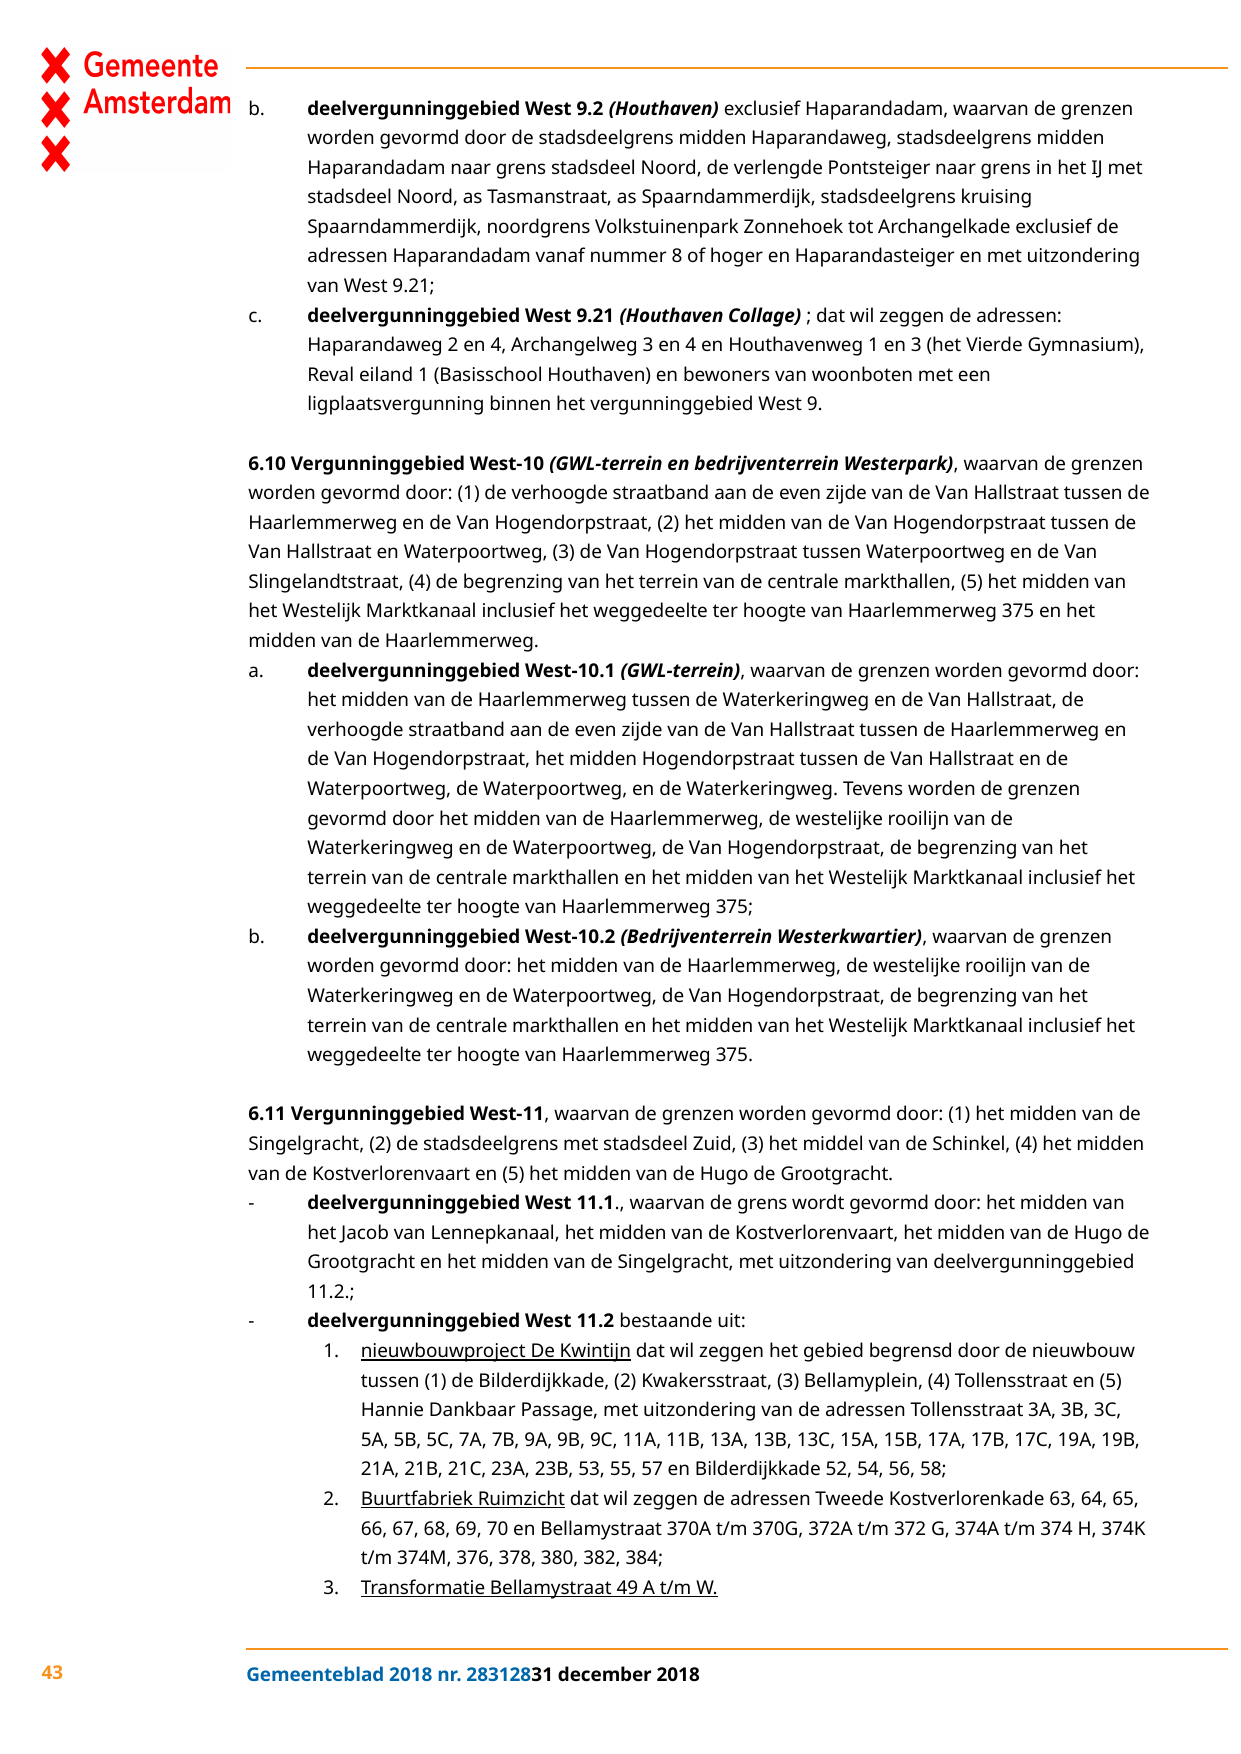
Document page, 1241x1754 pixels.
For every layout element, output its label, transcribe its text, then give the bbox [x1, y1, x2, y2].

list deelvergunninggebied West 11.1., waarvan de grens wordt gevormd door: het midden van het Jacob van Lennepkanaal, het midden van de Kostverlorenvaart, het midden van de Hugo de Grootgracht en het midden van de Singelgracht, met uitzondering van deelvergunninggebied 11.2.; [248, 1189, 1152, 1304]
list Transformatie Bellamystraat 49 A t/m W. [323, 1574, 1152, 1600]
text 6.11 Vergunninggebied West-11, waarvan de grenzen worden gevormd door: (1) het midden van de Singelgracht, (2) de stadsdeelgrens met stadsdeel Zuid, (3) het middel van de Schinkel, (4) het midden van de Kostverlorenvaart en (5) het midden van de Hugo de Grootgracht. [248, 1101, 1152, 1186]
text 6.10 Vergunninggebied West-10 (GWL-terrein en bedrijventerrein Westerpark), waarvan de grenzen worden gevormd door: (1) de verhoogde straatband aan de even zijde van de Van Hallstraat tussen de Haarlemmerweg en de Van Hogendorpstraat, (2) het midden van de Van Hogendorpstraat tussen de Van Hallstraat en Waterpoortweg, (3) de Van Hogendorpstraat tussen Waterpoortweg en de Van Slingelandtstraat, (4) de begrenzing van het terrein van de centrale markthallen, (5) het midden van het Westelijk Marktkanaal inclusief het weggedeelte ter hoogte van Haarlemmerweg 375 en het midden van de Haarlemmerweg. [248, 450, 1152, 653]
list Buurtfabriek Ruimzicht dat wil zeggen de adressen Tweede Kostverlorenkade 63, 64, 65, 66, 67, 68, 69, 70 en Bellamystraat 370A t/m 370G, 372A t/m 372 G, 374A t/m 374 H, 374K t/m 374M, 376, 378, 380, 382, 384; [323, 1485, 1152, 1570]
list deelvergunninggebied West 9.21 (Houthaven Collage) ; dat wil zeggen de adressen: Haparandaweg 2 en 4, Archangelweg 3 en 4 en Houthavenweg 1 en 3 (het Vierde Gymnasium), Reval eiland 1 (Basisschool Houthaven) en bewoners van woonboten met een ligplaatsvergunning binnen het vergunninggebied West 9. [248, 302, 1152, 416]
list deelvergunninggebied West 11.2 bestaande uit: [248, 1308, 1152, 1333]
picture [41, 47, 231, 172]
list deelvergunninggebied West-10.2 (Bedrijventerrein Westerkwartier), waarvan de grenzen worden gevormd door: het midden van de Haarlemmerweg, de westelijke rooilijn van de Waterkeringweg en de Waterpoortweg, de Van Hogendorpstraat, de begrenzing van het terrein van de centrale markthallen en het midden van het Westelijk Marktkanaal inclusief het weggedeelte ter hoogte van Haarlemmerweg 375. [248, 923, 1152, 1067]
list nieuwbouwproject De Kwintijn dat wil zeggen het gebied begrensd door de nieuwbouw tussen (1) de Bilderdijkkade, (2) Kwakersstraat, (3) Bellamyplein, (4) Tollensstraat en (5) Hannie Dankbaar Passage, met uitzondering van de adressen Tollensstraat 3A, 3B, 3C, 5A, 5B, 5C, 7A, 7B, 9A, 9B, 9C, 11A, 11B, 13A, 13B, 13C, 15A, 15B, 17A, 17B, 17C, 19A, 19B, 21A, 21B, 21C, 23A, 23B, 53, 55, 57 en Bilderdijkkade 52, 54, 56, 58; [323, 1337, 1152, 1481]
list deelvergunninggebied West 9.2 (Houthaven) exclusief Haparandadam, waarvan de grenzen worden gevormd door de stadsdeelgrens midden Haparandaweg, stadsdeelgrens midden Haparandadam naar grens stadsdeel Noord, de verlengde Pontsteiger naar grens in het IJ met stadsdeel Noord, as Tasmanstraat, as Spaarndammerdijk, stadsdeelgrens kruising Spaarndammerdijk, noordgrens Volkstuinenpark Zonnehoek tot Archangelkade exclusief de adressen Haparandadam vanaf nummer 8 of hoger en Haparandasteiger en met uitzondering van West 9.21; [248, 95, 1152, 298]
list deelvergunninggebied West-10.1 (GWL-terrein), waarvan de grenzen worden gevormd door: het midden van de Haarlemmerweg tussen de Waterkeringweg en de Van Hallstraat, de verhoogde straatband aan de even zijde van de Van Hallstraat tussen de Haarlemmerweg en de Van Hogendorpstraat, het midden Hogendorpstraat tussen de Van Hallstraat en de Waterpoortweg, de Waterpoortweg, en de Waterkeringweg. Tevens worden de grenzen gevormd door het midden van de Haarlemmerweg, de westelijke rooilijn van de Waterkeringweg en de Waterpoortweg, de Van Hogendorpstraat, de begrenzing van het terrein van de centrale markthallen en het midden van het Westelijk Marktkanaal inclusief het weggedeelte ter hoogte van Haarlemmerweg 375; [248, 657, 1152, 919]
